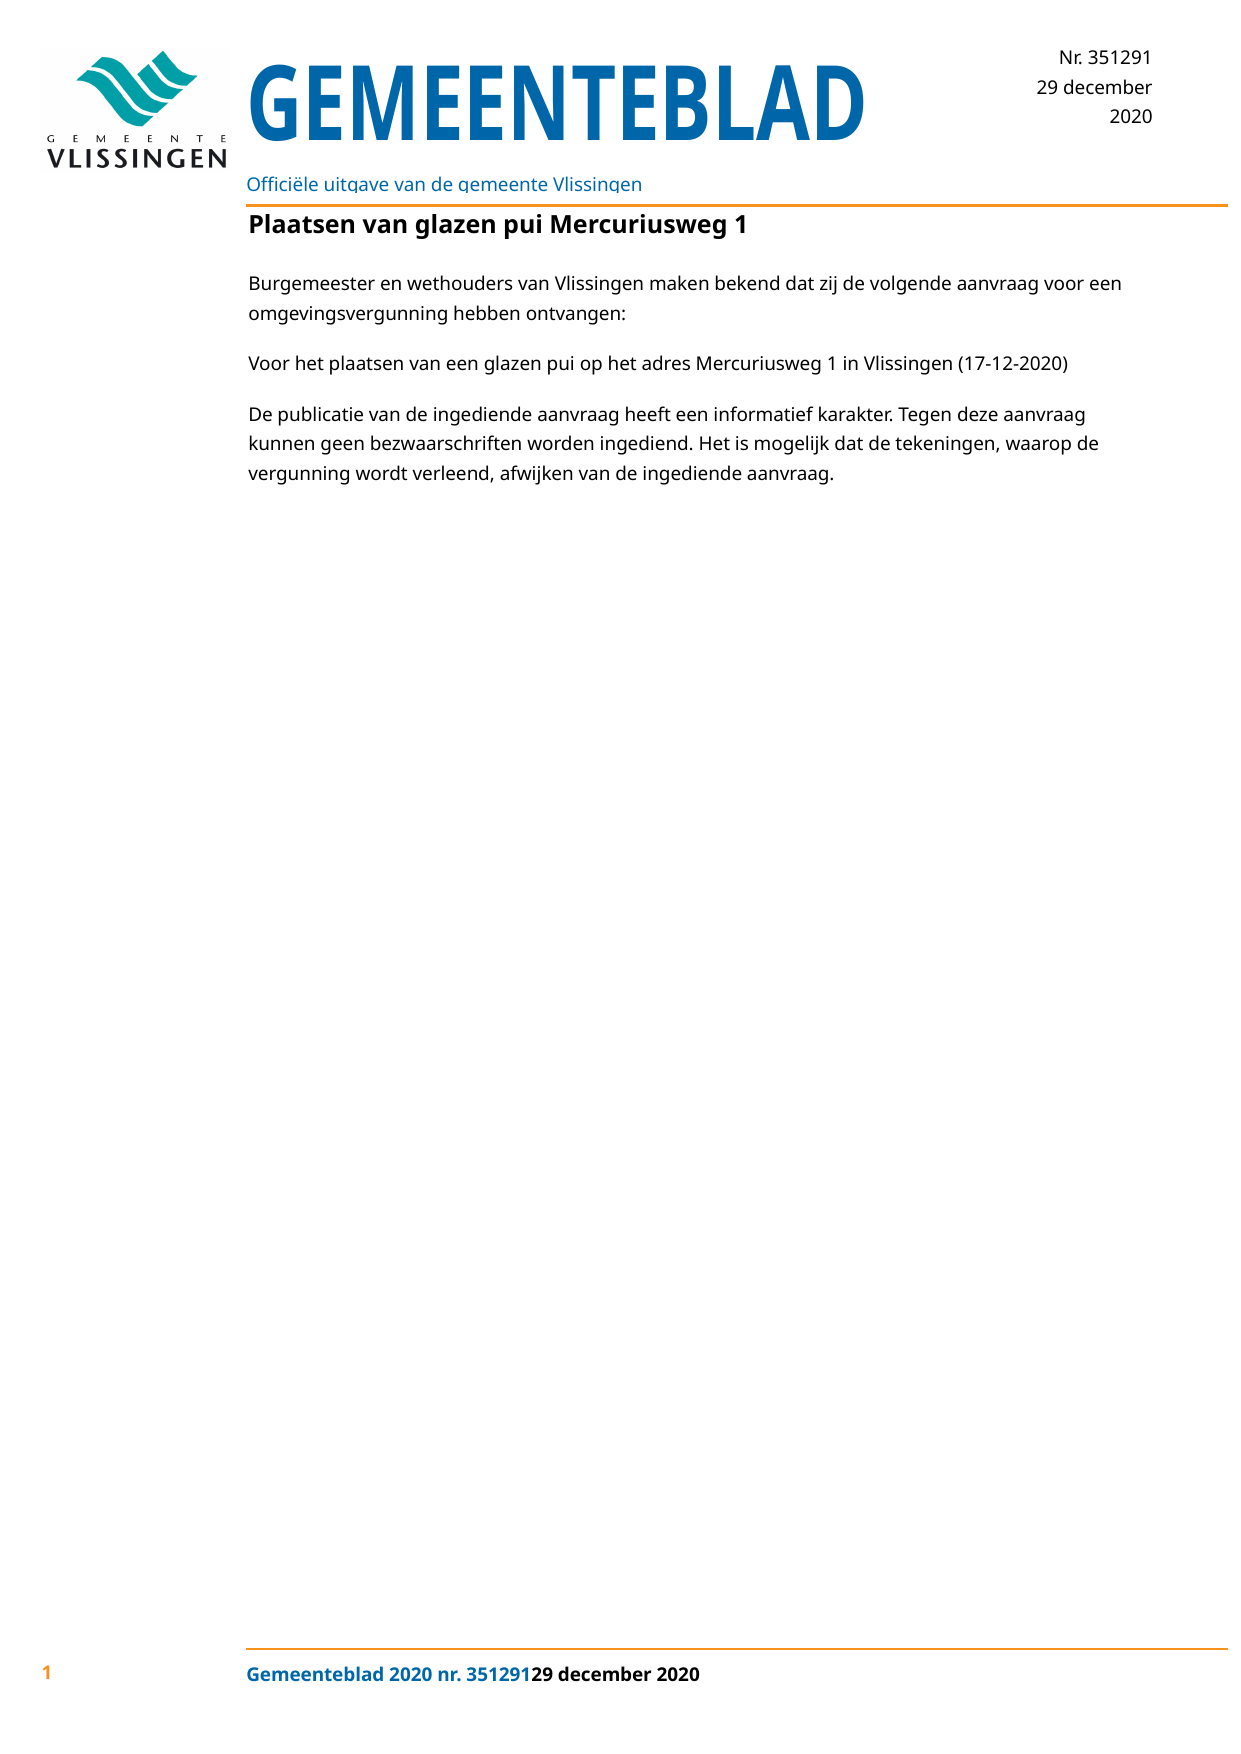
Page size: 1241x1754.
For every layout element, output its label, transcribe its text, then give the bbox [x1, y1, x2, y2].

text De publicatie van de ingediende aanvraag heeft een informatief karakter. Tegen deze aanvraag kunnen geen bezwaarschriften worden ingediend. Het is mogelijk dat de tekeningen, waarop de vergunning wordt verleend, afwijken van de ingediende aanvraag. [248, 401, 1152, 486]
text Plaatsen van glazen pui Mercuriusweg 1 [248, 207, 1152, 241]
picture [41, 47, 231, 172]
text Burgemeester en wethouders van Vlissingen maken bekend dat zij de volgende aanvraag voor een omgevingsvergunning hebben ontvangen: [248, 270, 1152, 326]
text Voor het plaatsen van een glazen pui op het adres Mercuriusweg 1 in Vlissingen (17-12-2020) [248, 350, 1152, 376]
